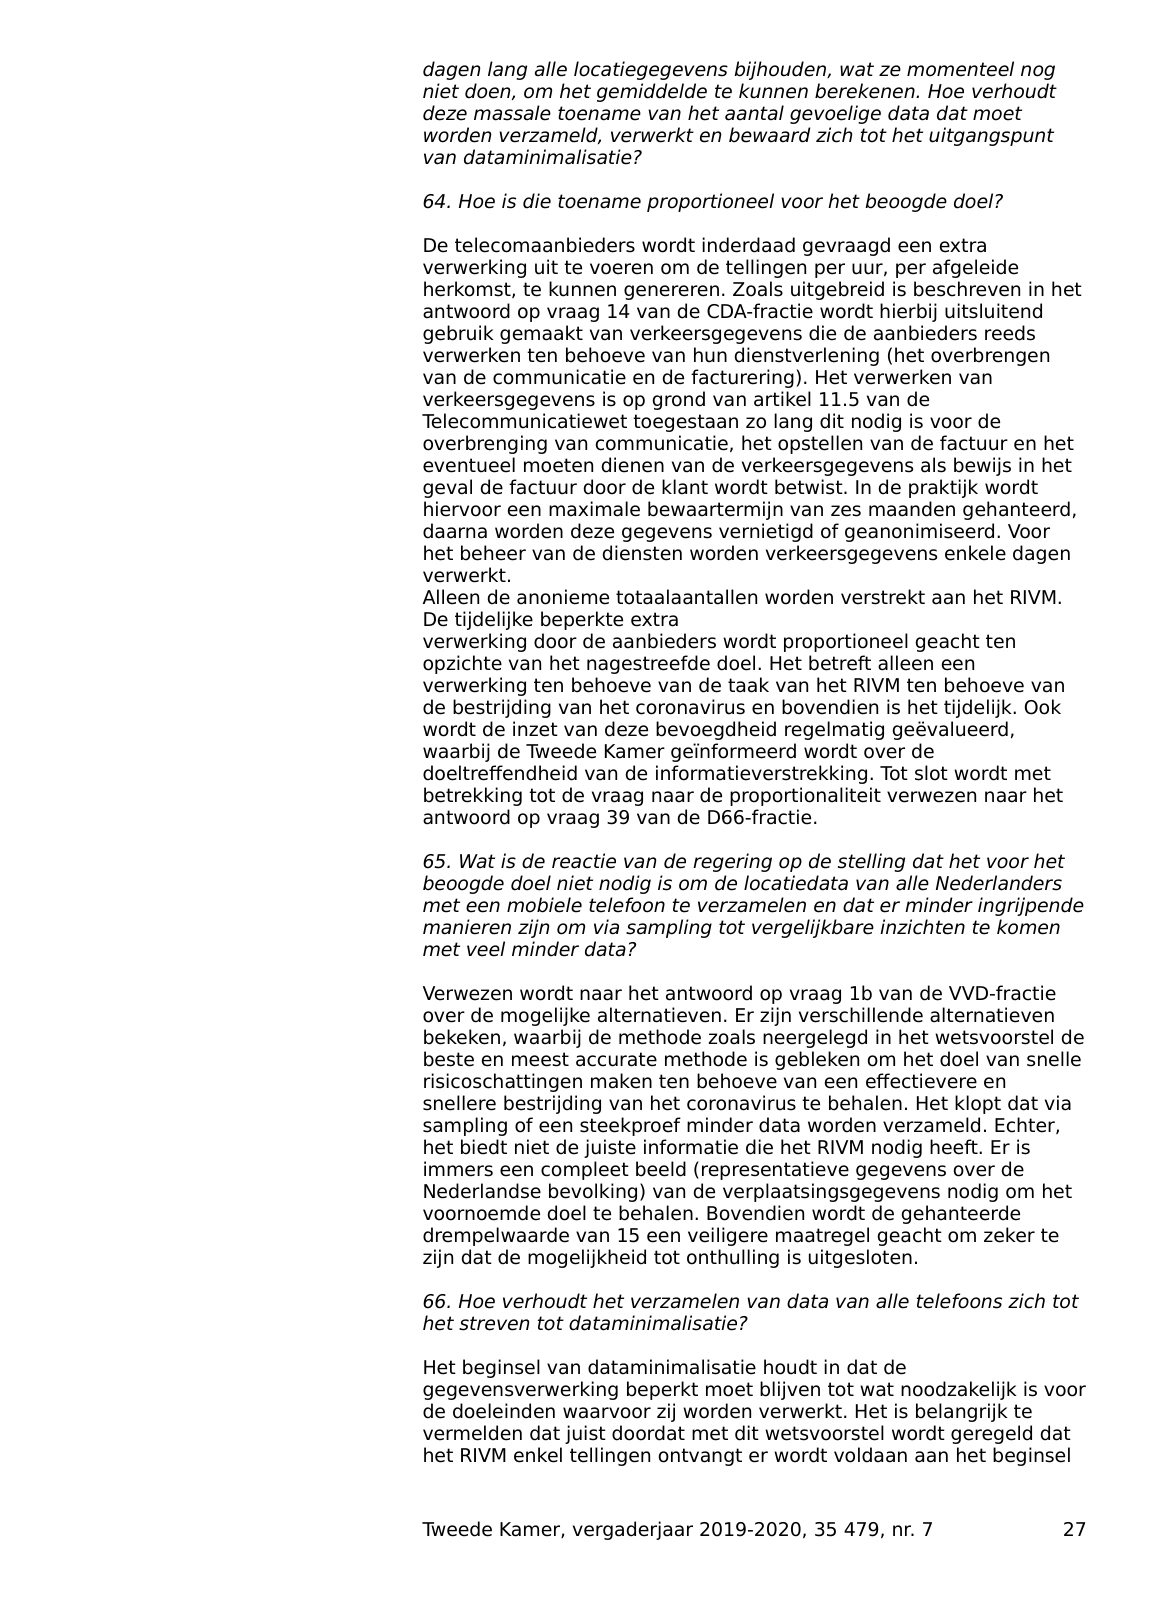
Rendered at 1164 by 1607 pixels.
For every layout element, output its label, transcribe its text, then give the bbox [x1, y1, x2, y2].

text 65. Wat is de reactie van de regering op de stelling dat het voor het beoogde doel niet nodig is om de locatiedata van alle Nederlanders met een mobiele telefoon te verzamelen en dat er minder ingrijpende manieren zijn om via sampling tot vergelijkbare inzichten te komen met veel minder data? [422, 851, 1087, 961]
text dagen lang alle locatiegegevens bijhouden, wat ze momenteel nog niet doen, om het gemiddelde te kunnen berekenen. Hoe verhoudt deze massale toename van het aantal gevoelige data dat moet worden verzameld, verwerkt en bewaard zich tot het uitgangspunt van dataminimalisatie? [422, 59, 1087, 169]
text Alleen de anonieme totaalaantallen worden verstrekt aan het RIVM. De tijdelijke beperkte extra [422, 587, 1087, 631]
text Verwezen wordt naar het antwoord op vraag 1b van de VVD-fractie over de mogelijke alternatieven. Er zijn verschillende alternatieven bekeken, waarbij de methode zoals neergelegd in het wetsvoorstel de beste en meest accurate methode is gebleken om het doel van snelle risicoschattingen maken ten behoeve van een effectievere en snellere bestrijding van het coronavirus te behalen. Het klopt dat via sampling of een steekproef minder data worden verzameld. Echter, het biedt niet de juiste informatie die het RIVM nodig heeft. Er is immers een compleet beeld (representatieve gegevens over de Nederlandse bevolking) van de verplaatsingsgegevens nodig om het voornoemde doel te behalen. Bovendien wordt de gehanteerde drempelwaarde van 15 een veiligere maatregel geacht om zeker te zijn dat de mogelijkheid tot onthulling is uitgesloten. [422, 983, 1087, 1269]
text 64. Hoe is die toename proportioneel voor het beoogde doel? [422, 191, 1087, 213]
text 66. Hoe verhoudt het verzamelen van data van alle telefoons zich tot het streven tot dataminimalisatie? [422, 1291, 1087, 1335]
text verwerking door de aanbieders wordt proportioneel geacht ten opzichte van het nagestreefde doel. Het betreft alleen een verwerking ten behoeve van de taak van het RIVM ten behoeve van de bestrijding van het coronavirus en bovendien is het tijdelijk. Ook wordt de inzet van deze bevoegdheid regelmatig geëvalueerd, waarbij de Tweede Kamer geïnformeerd wordt over de doeltreffendheid van de informatieverstrekking. Tot slot wordt met betrekking tot de vraag naar de proportionaliteit verwezen naar het antwoord op vraag 39 van de D66-fractie. [422, 631, 1087, 829]
text De telecomaanbieders wordt inderdaad gevraagd een extra verwerking uit te voeren om de tellingen per uur, per afgeleide herkomst, te kunnen genereren. Zoals uitgebreid is beschreven in het antwoord op vraag 14 van de CDA-fractie wordt hierbij uitsluitend gebruik gemaakt van verkeersgegevens die de aanbieders reeds verwerken ten behoeve van hun dienstverlening (het overbrengen van de communicatie en de facturering). Het verwerken van verkeersgegevens is op grond van artikel 11.5 van de Telecommunicatiewet toegestaan zo lang dit nodig is voor de overbrenging van communicatie, het opstellen van de factuur en het eventueel moeten dienen van de verkeersgegevens als bewijs in het geval de factuur door de klant wordt betwist. In de praktijk wordt hiervoor een maximale bewaartermijn van zes maanden gehanteerd, daarna worden deze gegevens vernietigd of geanonimiseerd. Voor het beheer van de diensten worden verkeersgegevens enkele dagen verwerkt. [422, 235, 1087, 587]
text Het beginsel van dataminimalisatie houdt in dat de gegevensverwerking beperkt moet blijven tot wat noodzakelijk is voor de doeleinden waarvoor zij worden verwerkt. Het is belangrijk te vermelden dat juist doordat met dit wetsvoorstel wordt geregeld dat het RIVM enkel tellingen ontvangt er wordt voldaan aan het beginsel [422, 1357, 1087, 1467]
